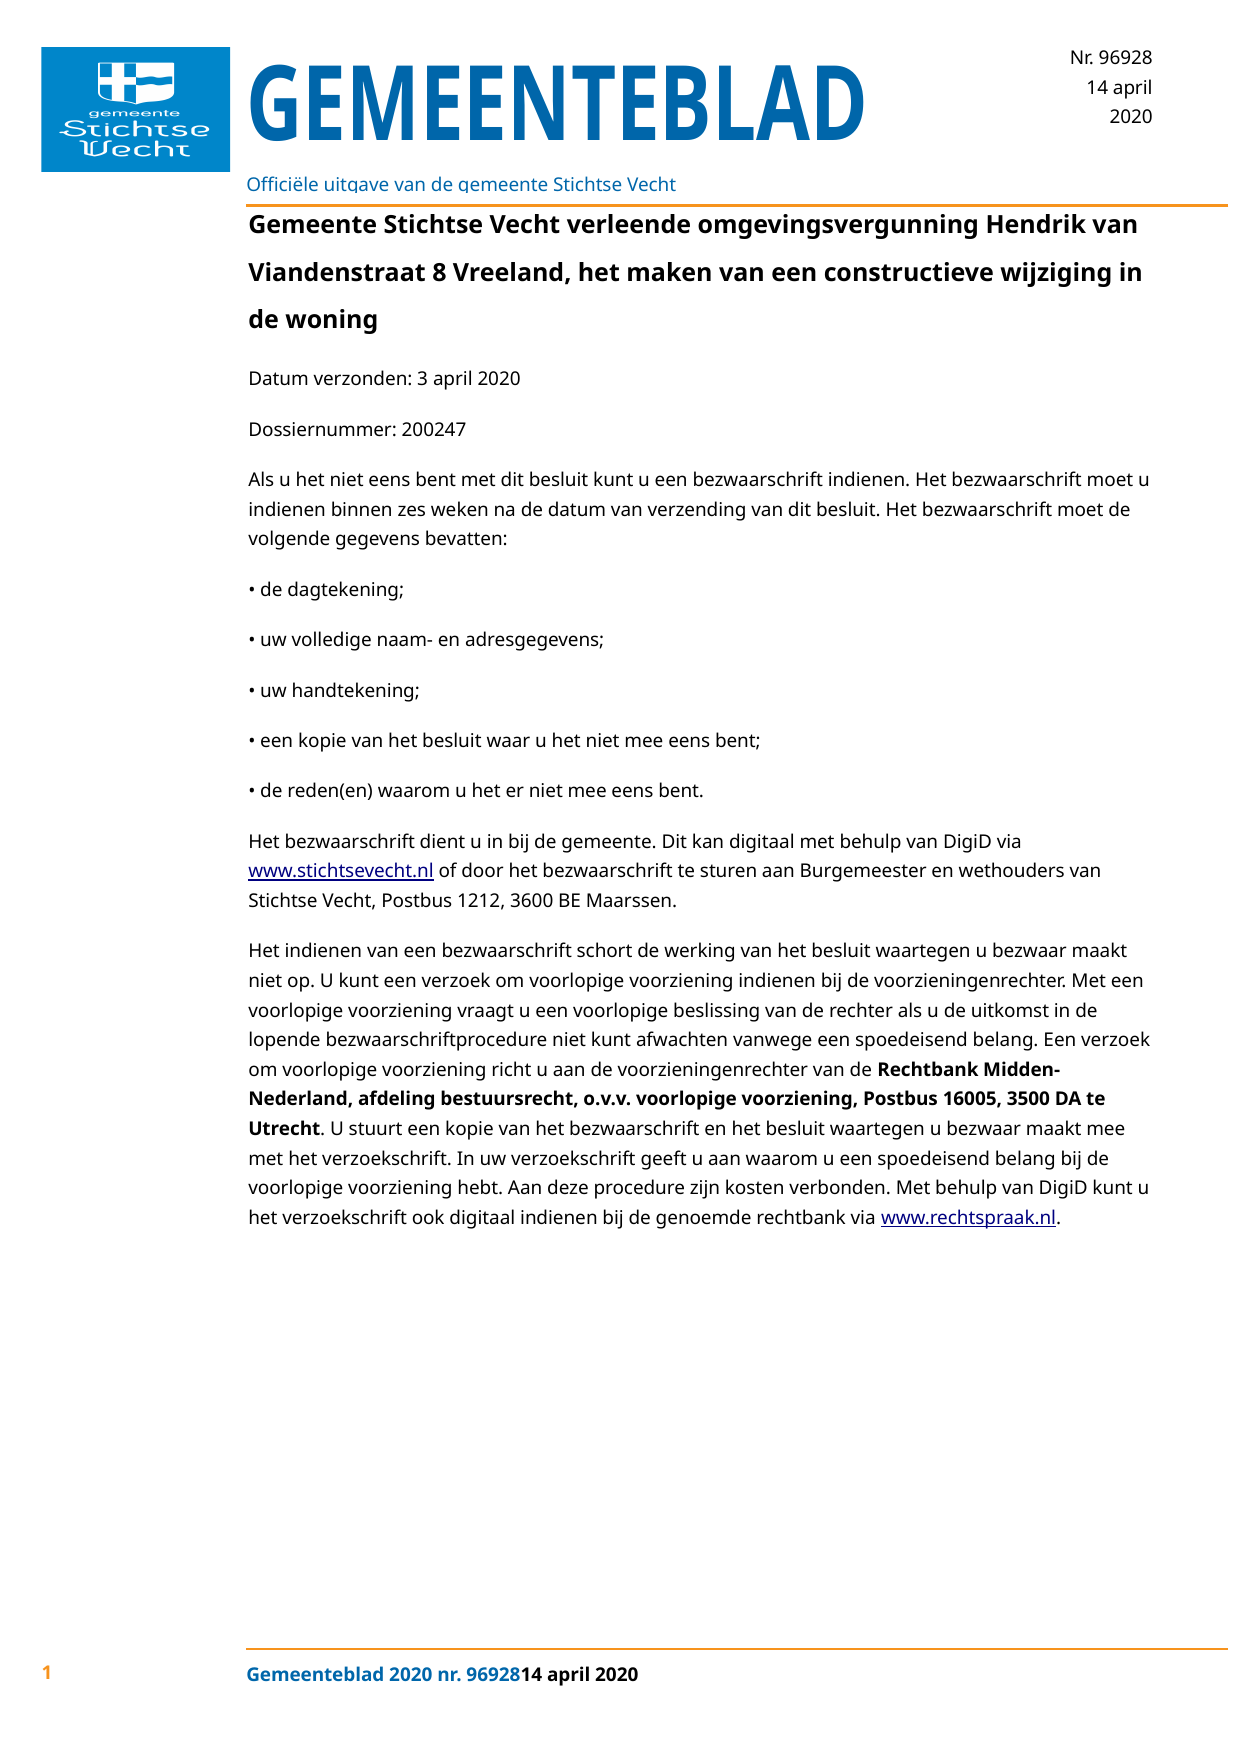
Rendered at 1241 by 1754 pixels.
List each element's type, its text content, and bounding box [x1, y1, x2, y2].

text • een kopie van het besluit waar u het niet mee eens bent; [248, 727, 1152, 753]
picture [99, 63, 135, 101]
text Het indienen van een bezwaarschrift schort de werking van het besluit waartegen u bezwaar maakt niet op. U kunt een verzoek om voorlopige voorziening indienen bij de voorzieningenrechter. Met een voorlopige voorziening vraagt u een voorlopige beslissing van de rechter als u de uitkomst in de lopende bezwaarschriftprocedure niet kunt afwachten vanwege een spoedeisend belang. Een verzoek om voorlopige voorziening richt u aan de voorzieningenrechter van de Rechtbank Midden-Nederland, afdeling bestuursrecht, o.v.v. voorlopige voorziening, Postbus 16005, 3500 DA te Utrecht. U stuurt een kopie van het bezwaarschrift en het besluit waartegen u bezwaar maakt mee met het verzoekschrift. In uw verzoekschrift geeft u aan waarom u een spoedeisend belang bij de voorlopige voorziening hebt. Aan deze procedure zijn kosten verbonden. Met behulp van DigiD kunt u het verzoekschrift ook digitaal indienen bij de genoemde rechtbank via www.rechtspraak.nl. [248, 938, 1152, 1229]
text Gemeente Stichtse Vecht verleende omgevingsvergunning Hendrik van Viandenstraat 8 Vreeland, het maken van een constructieve wijziging in de woning [248, 207, 1152, 336]
text Dossiernummer: 200247 [248, 416, 1152, 442]
text Datum verzonden: 3 april 2020 [248, 366, 1152, 391]
text • de reden(en) waarom u het er niet mee eens bent. [248, 778, 1152, 803]
text • uw volledige naam- en adresgegevens; [248, 626, 1152, 652]
text • de dagtekening; [248, 576, 1152, 602]
text Als u het niet eens bent met dit besluit kunt u een bezwaarschrift indienen. Het bezwaarschrift moet u indienen binnen zes weken na de datum van verzending van dit besluit. Het bezwaarschrift moet de volgende gegevens bevatten: [248, 466, 1152, 551]
text Het bezwaarschrift dient u in bij de gemeente. Dit kan digitaal met behulp van DigiD via www.stichtsevecht.nl of door het bezwaarschrift te sturen aan Burgemeester en wethouders van Stichtse Vecht, Postbus 1212, 3600 BE Maarssen. [248, 828, 1152, 913]
picture [137, 63, 174, 103]
text • uw handtekening; [248, 677, 1152, 702]
